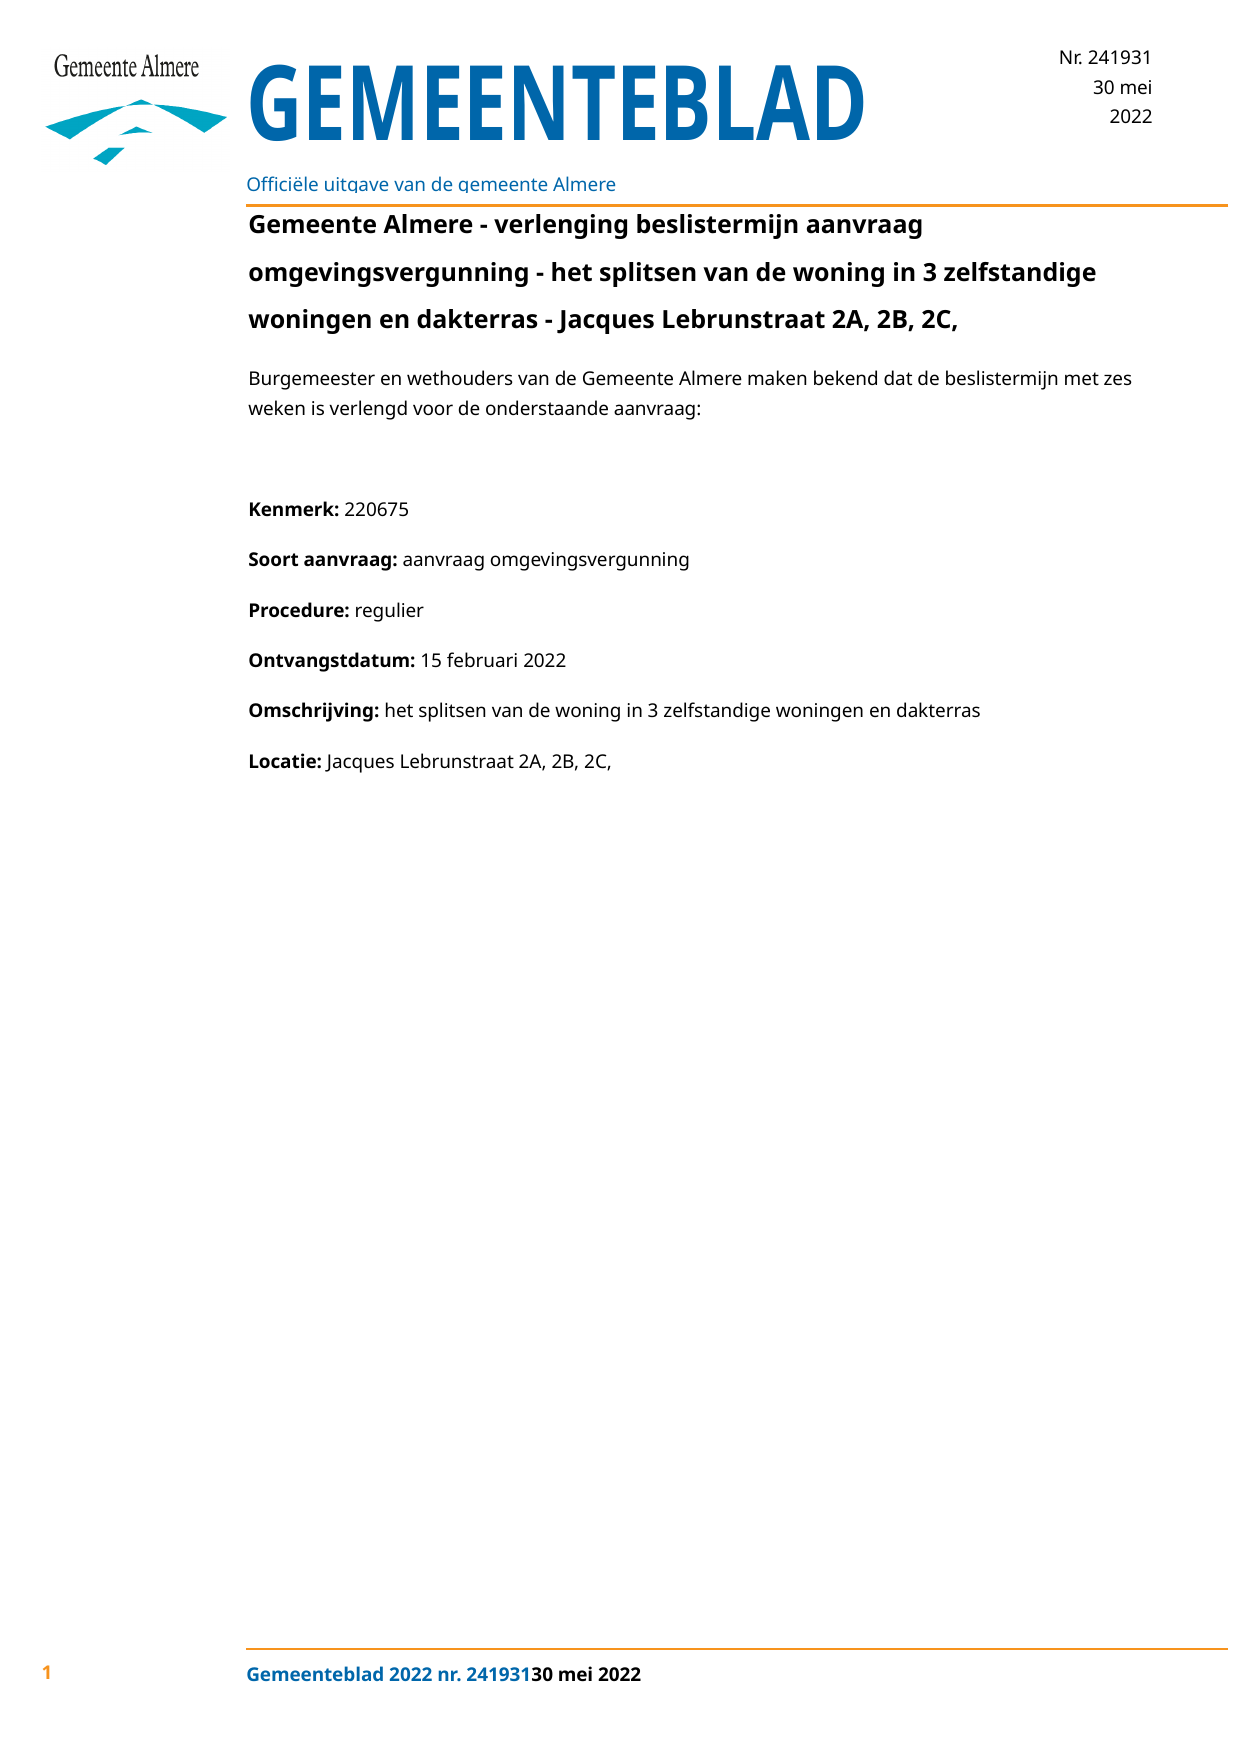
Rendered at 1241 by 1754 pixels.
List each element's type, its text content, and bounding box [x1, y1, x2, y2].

text Omschrijving: het splitsen van de woning in 3 zelfstandige woningen en dakterras [248, 698, 1152, 723]
text Kenmerk: 220675 [248, 496, 1152, 522]
text Locatie: Jacques Lebrunstraat 2A, 2B, 2C, [248, 748, 1152, 774]
text Burgemeester en wethouders van de Gemeente Almere maken bekend dat de beslistermijn met zes weken is verlengd voor de onderstaande aanvraag: [248, 366, 1152, 421]
text Ontvangstdatum: 15 februari 2022 [248, 647, 1152, 673]
text Procedure: regulier [248, 597, 1152, 622]
text Soort aanvraag: aanvraag omgevingsvergunning [248, 546, 1152, 572]
picture [41, 47, 231, 172]
text Gemeente Almere - verlenging beslistermijn aanvraag omgevingsvergunning - het splitsen van de woning in 3 zelfstandige woningen en dakterras - Jacques Lebrunstraat 2A, 2B, 2C, [248, 207, 1152, 336]
